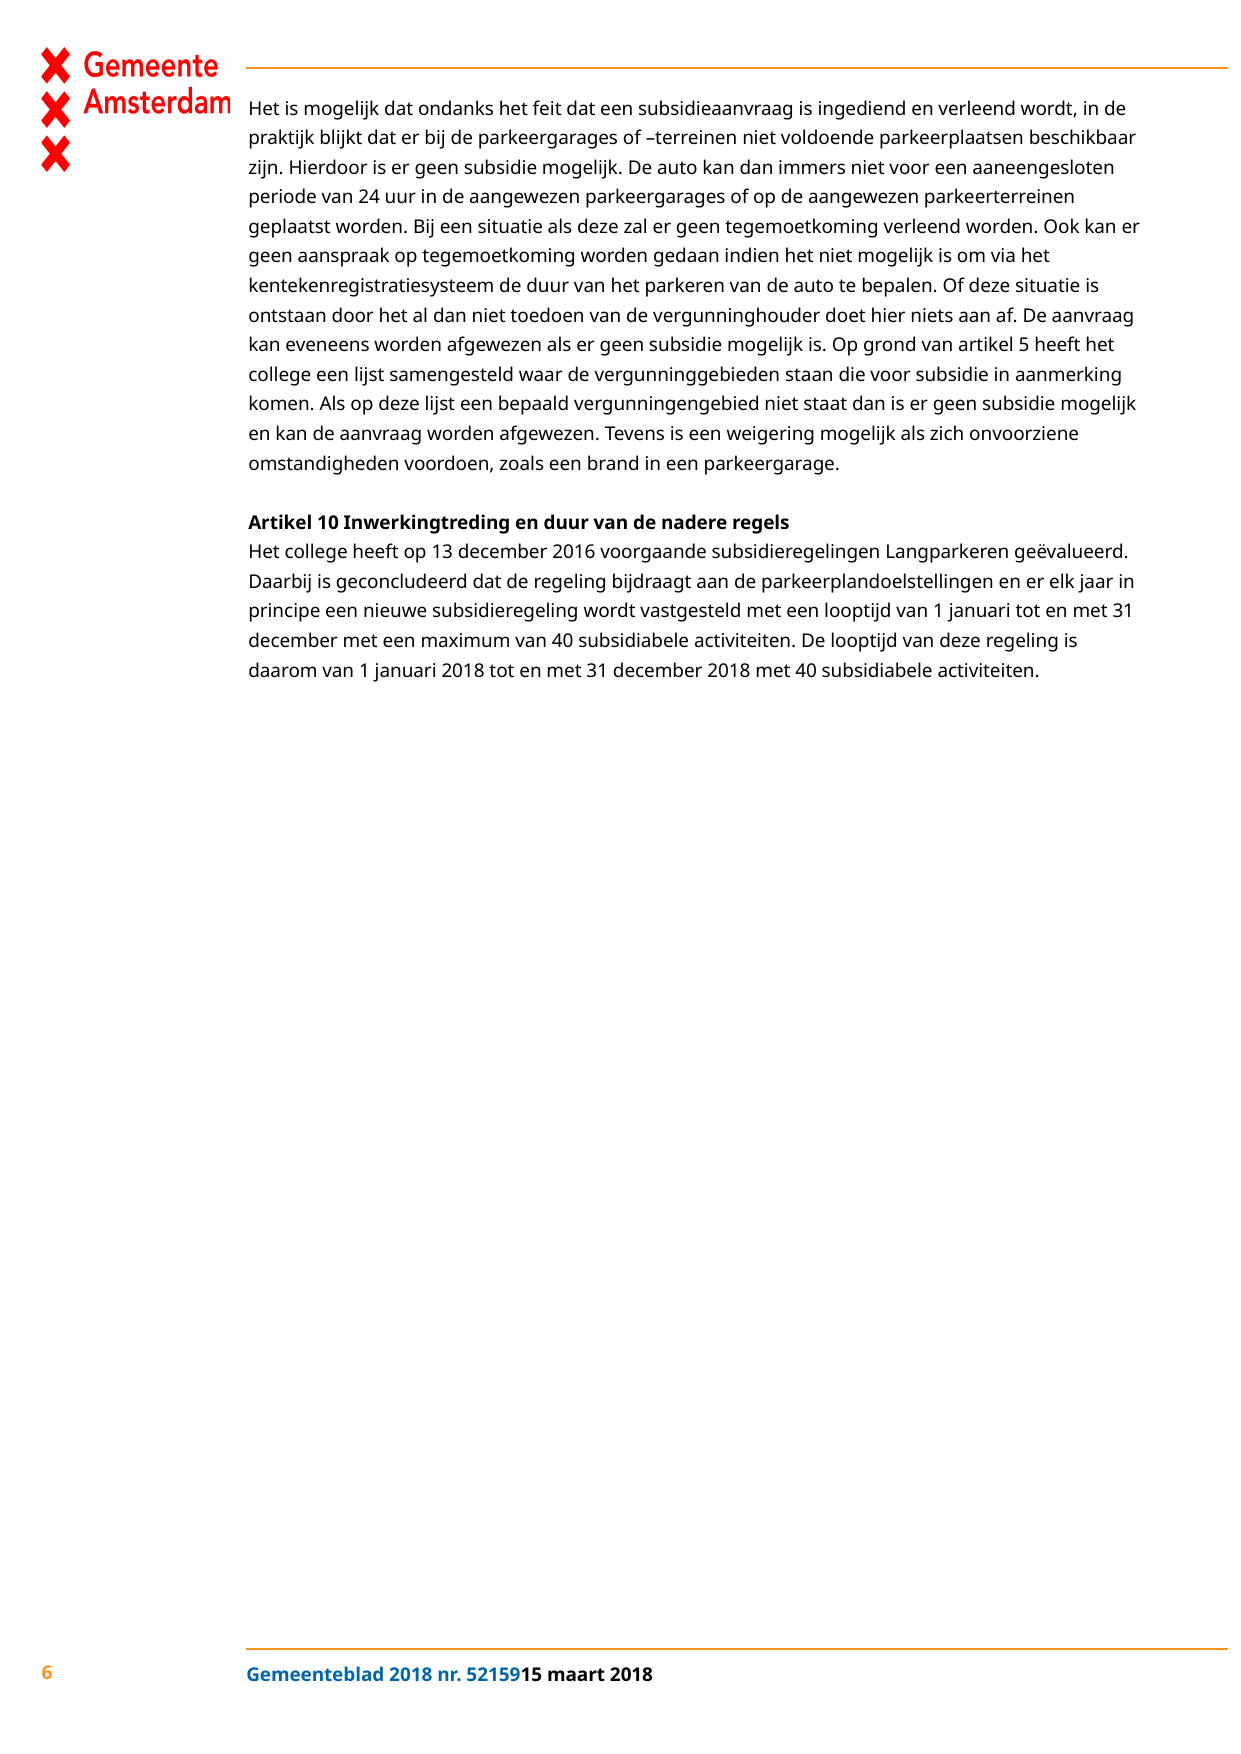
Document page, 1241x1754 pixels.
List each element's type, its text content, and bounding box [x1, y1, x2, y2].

text Artikel 10 Inwerkingtreding en duur van de nadere regels [248, 509, 1152, 535]
text Het college heeft op 13 december 2016 voorgaande subsidieregelingen Langparkeren geëvalueerd. Daarbij is geconcludeerd dat de regeling bijdraagt aan de parkeerplandoelstellingen en er elk jaar in principe een nieuwe subsidieregeling wordt vastgesteld met een looptijd van 1 januari tot en met 31 december met een maximum van 40 subsidiabele activiteiten. De looptijd van deze regeling is daarom van 1 januari 2018 tot en met 31 december 2018 met 40 subsidiabele activiteiten. [248, 538, 1152, 683]
text Het is mogelijk dat ondanks het feit dat een subsidieaanvraag is ingediend en verleend wordt, in de praktijk blijkt dat er bij de parkeergarages of –terreinen niet voldoende parkeerplaatsen beschikbaar zijn. Hierdoor is er geen subsidie mogelijk. De auto kan dan immers niet voor een aaneengesloten periode van 24 uur in de aangewezen parkeergarages of op de aangewezen parkeerterreinen geplaatst worden. Bij een situatie als deze zal er geen tegemoetkoming verleend worden. Ook kan er geen aanspraak op tegemoetkoming worden gedaan indien het niet mogelijk is om via het kentekenregistratiesysteem de duur van het parkeren van de auto te bepalen. Of deze situatie is ontstaan door het al dan niet toedoen van de vergunninghouder doet hier niets aan af. De aanvraag kan eveneens worden afgewezen als er geen subsidie mogelijk is. Op grond van artikel 5 heeft het college een lijst samengesteld waar de vergunninggebieden staan die voor subsidie in aanmerking komen. Als op deze lijst een bepaald vergunningengebied niet staat dan is er geen subsidie mogelijk en kan de aanvraag worden afgewezen. Tevens is een weigering mogelijk als zich onvoorziene omstandigheden voordoen, zoals een brand in een parkeergarage. [248, 95, 1152, 476]
picture [41, 47, 231, 172]
